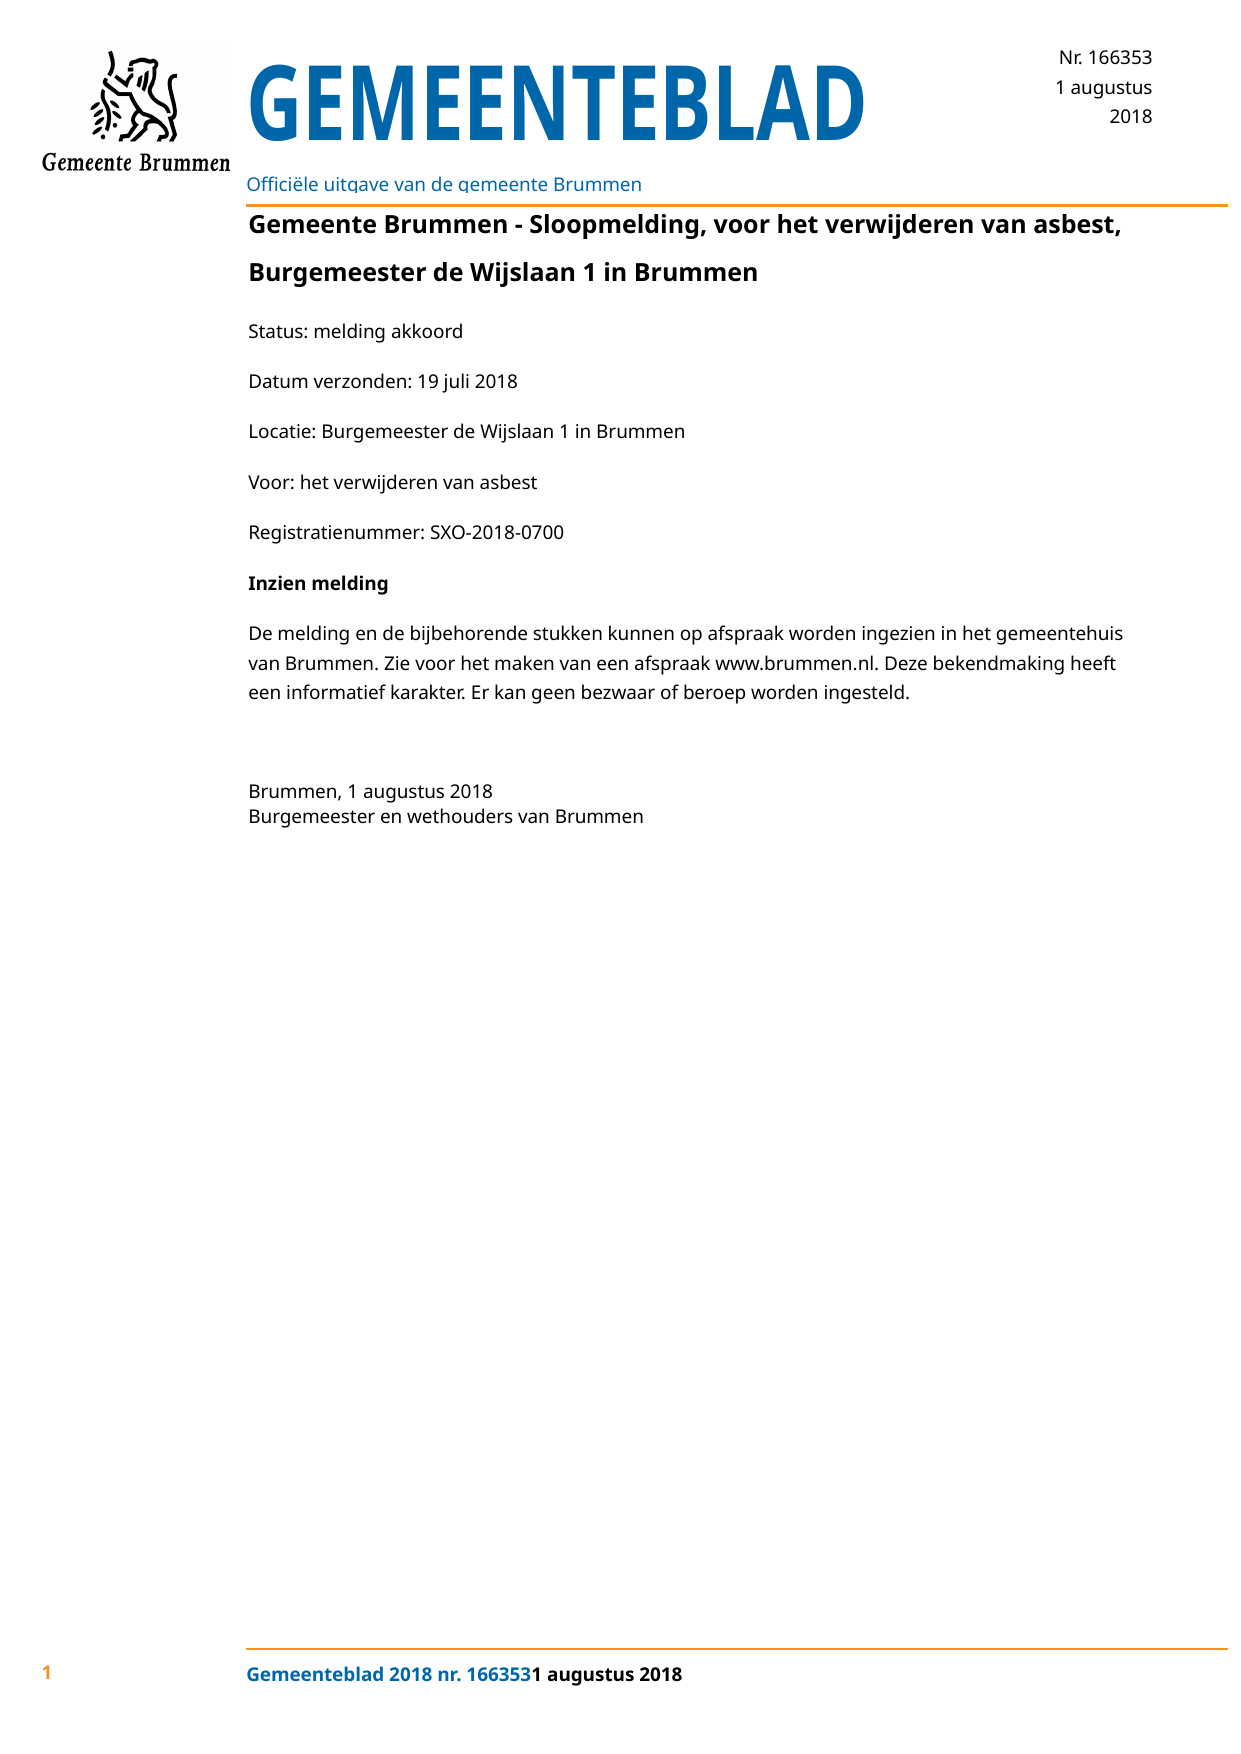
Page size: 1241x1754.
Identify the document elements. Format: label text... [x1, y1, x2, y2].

text Registratienummer: SXO-2018-0700 [248, 519, 1152, 545]
text Burgemeester en wethouders van Brummen [248, 803, 1152, 829]
text Brummen, 1 augustus 2018 [248, 778, 1152, 803]
text De melding en de bijbehorende stukken kunnen op afspraak worden ingezien in het gemeentehuis van Brummen. Zie voor het maken van een afspraak www.brummen.nl. Deze bekendmaking heeft een informatief karakter. Er kan geen bezwaar of beroep worden ingesteld. [248, 620, 1152, 705]
text Voor: het verwijderen van asbest [248, 469, 1152, 495]
text Locatie: Burgemeester de Wijslaan 1 in Brummen [248, 419, 1152, 444]
picture [41, 47, 231, 172]
text Gemeente Brummen - Sloopmelding, voor het verwijderen van asbest, Burgemeester de Wijslaan 1 in Brummen [248, 207, 1152, 288]
text Inzien melding [248, 570, 1152, 596]
text Datum verzonden: 19 juli 2018 [248, 368, 1152, 394]
text Status: melding akkoord [248, 318, 1152, 344]
